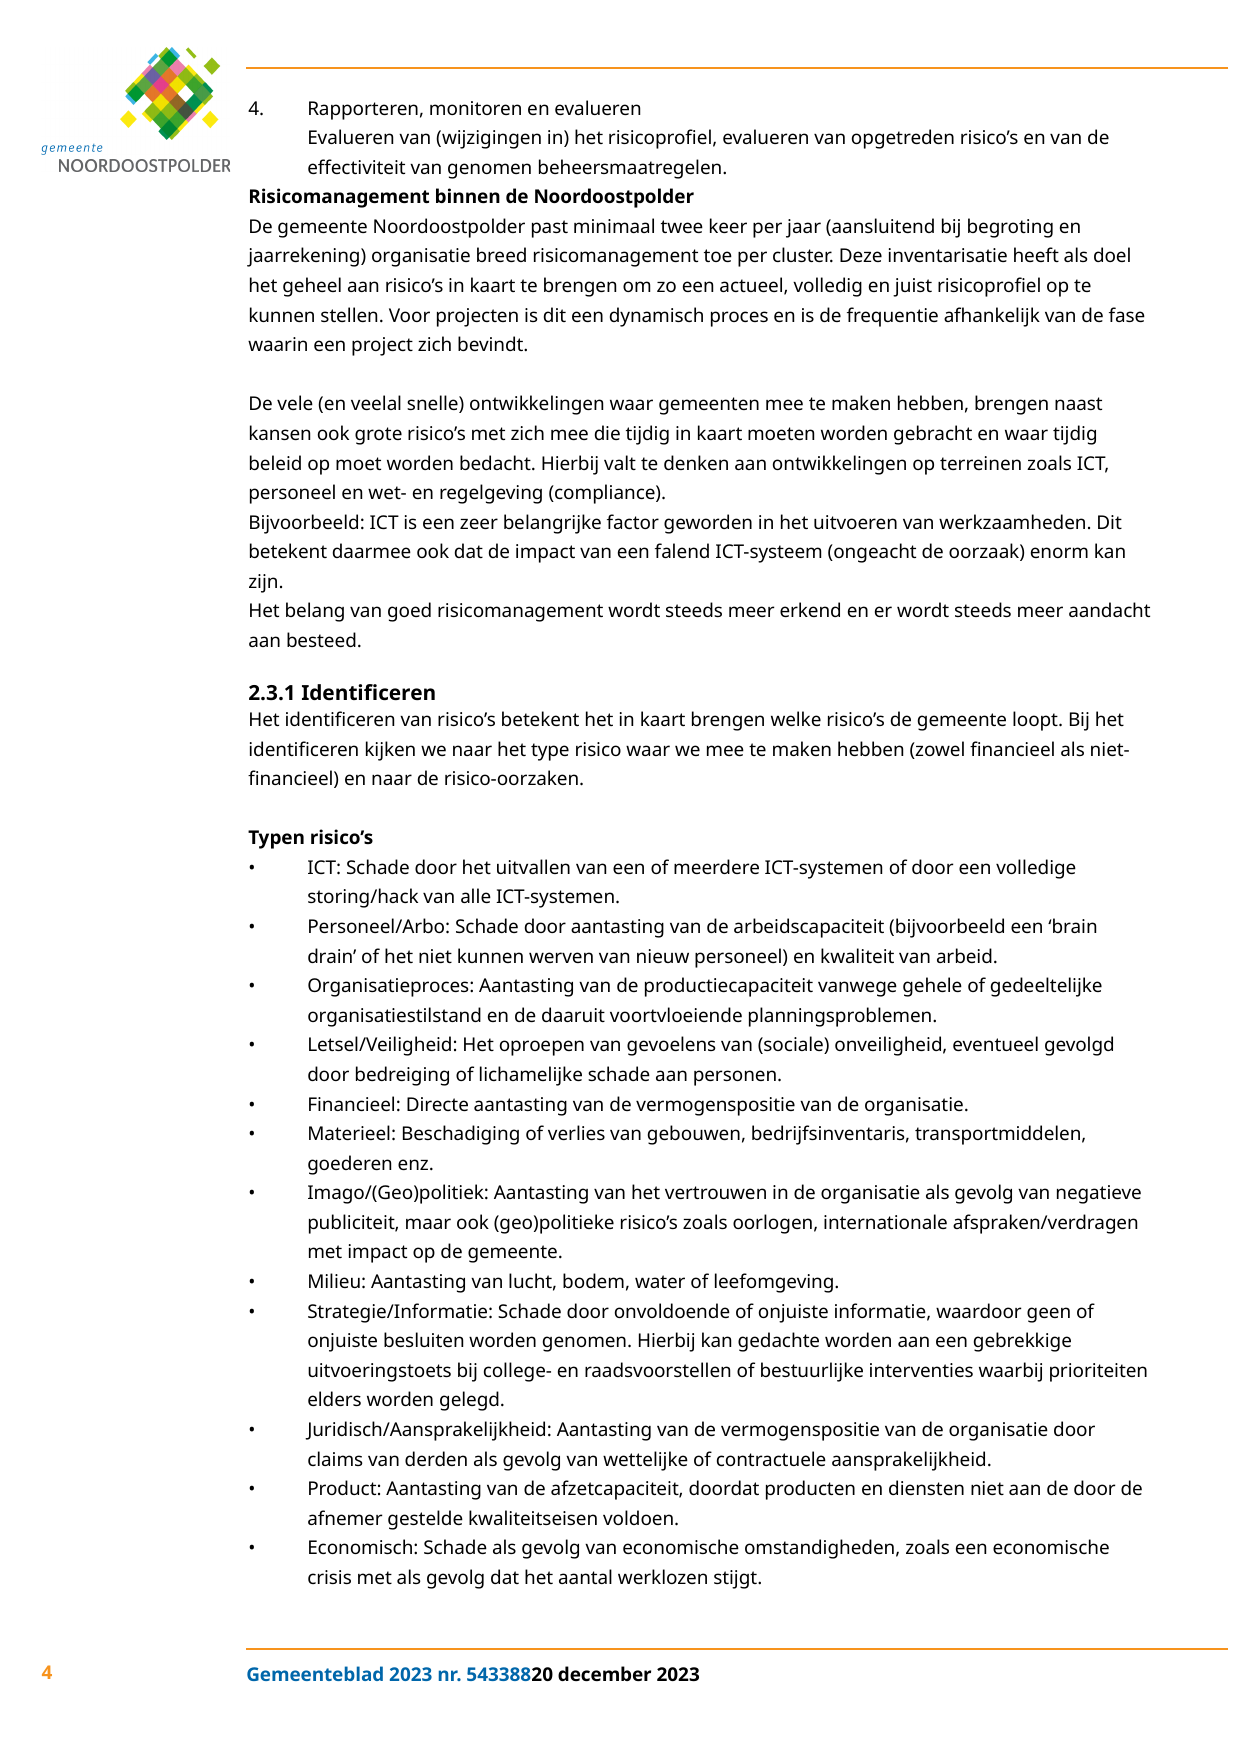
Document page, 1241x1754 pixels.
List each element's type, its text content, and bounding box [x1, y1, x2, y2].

list Economisch: Schade als gevolg van economische omstandigheden, zoals een economische crisis met als gevolg dat het aantal werklozen stijgt. [248, 1534, 1152, 1590]
text De vele (en veelal snelle) ontwikkelingen waar gemeenten mee te maken hebben, brengen naast kansen ook grote risico’s met zich mee die tijdig in kaart moeten worden gebracht en waar tijdig beleid op moet worden bedacht. Hierbij valt te denken aan ontwikkelingen op terreinen zoals ICT, personeel en wet- en regelgeving (compliance). [248, 391, 1152, 505]
list Imago/(Geo)politiek: Aantasting van het vertrouwen in de organisatie als gevolg van negatieve publiciteit, maar ook (geo)politieke risico’s zoals oorlogen, internationale afspraken/verdragen met impact op de gemeente. [248, 1179, 1152, 1264]
text Het belang van goed risicomanagement wordt steeds meer erkend en er wordt steeds meer aandacht aan besteed. [248, 598, 1152, 653]
list ICT: Schade door het uitvallen van een of meerdere ICT-systemen of door een volledige storing/hack van alle ICT-systemen. [248, 854, 1152, 909]
text 2.3.1 Identificeren [248, 678, 1152, 706]
list Letsel/Veiligheid: Het oproepen van gevoelens van (sociale) onveiligheid, eventueel gevolgd door bedreiging of lichamelijke schade aan personen. [248, 1032, 1152, 1087]
text Het identificeren van risico’s betekent het in kaart brengen welke risico’s de gemeente loopt. Bij het identificeren kijken we naar het type risico waar we mee te maken hebben (zowel financieel als niet-financieel) en naar de risico-oorzaken. [248, 706, 1152, 791]
list Evalueren van (wijzigingen in) het risicoprofiel, evalueren van opgetreden risico’s en van de effectiviteit van genomen beheersmaatregelen. [248, 124, 1152, 180]
text Risicomanagement binnen de Noordoostpolder [248, 183, 1152, 209]
text De gemeente Noordoostpolder past minimaal twee keer per jaar (aansluitend bij begroting en jaarrekening) organisatie breed risicomanagement toe per cluster. Deze inventarisatie heeft als doel het geheel aan risico’s in kaart te brengen om zo een actueel, volledig en juist risicoprofiel op te kunnen stellen. Voor projecten is dit een dynamisch proces en is de frequentie afhankelijk van de fase waarin een project zich bevindt. [248, 213, 1152, 357]
list Strategie/Informatie: Schade door onvoldoende of onjuiste informatie, waardoor geen of onjuiste besluiten worden genomen. Hierbij kan gedachte worden aan een gebrekkige uitvoeringstoets bij college- en raadsvoorstellen of bestuurlijke interventies waarbij prioriteiten elders worden gelegd. [248, 1298, 1152, 1412]
list Milieu: Aantasting van lucht, bodem, water of leefomgeving. [248, 1268, 1152, 1294]
list Rapporteren, monitoren en evalueren [248, 95, 1152, 121]
text Typen risico’s [248, 824, 1152, 850]
list Juridisch/Aansprakelijkheid: Aantasting van de vermogenspositie van de organisatie door claims van derden als gevolg van wettelijke of contractuele aansprakelijkheid. [248, 1416, 1152, 1471]
list Product: Aantasting van de afzetcapaciteit, doordat producten en diensten niet aan de door de afnemer gestelde kwaliteitseisen voldoen. [248, 1475, 1152, 1531]
list Personeel/Arbo: Schade door aantasting van de arbeidscapaciteit (bijvoorbeeld een ‘brain drain’ of het niet kunnen werven van nieuw personeel) en kwaliteit van arbeid. [248, 913, 1152, 968]
list Organisatieproces: Aantasting van de productiecapaciteit vanwege gehele of gedeeltelijke organisatiestilstand en de daaruit voortvloeiende planningsproblemen. [248, 972, 1152, 1028]
text Bijvoorbeeld: ICT is een zeer belangrijke factor geworden in het uitvoeren van werkzaamheden. Dit betekent daarmee ook dat de impact van een falend ICT-systeem (ongeacht de oorzaak) enorm kan zijn. [248, 509, 1152, 594]
list Financieel: Directe aantasting van de vermogenspositie van de organisatie. [248, 1091, 1152, 1116]
list Materieel: Beschadiging of verlies van gebouwen, bedrijfsinventaris, transportmiddelen, goederen enz. [248, 1120, 1152, 1176]
picture [41, 47, 231, 172]
